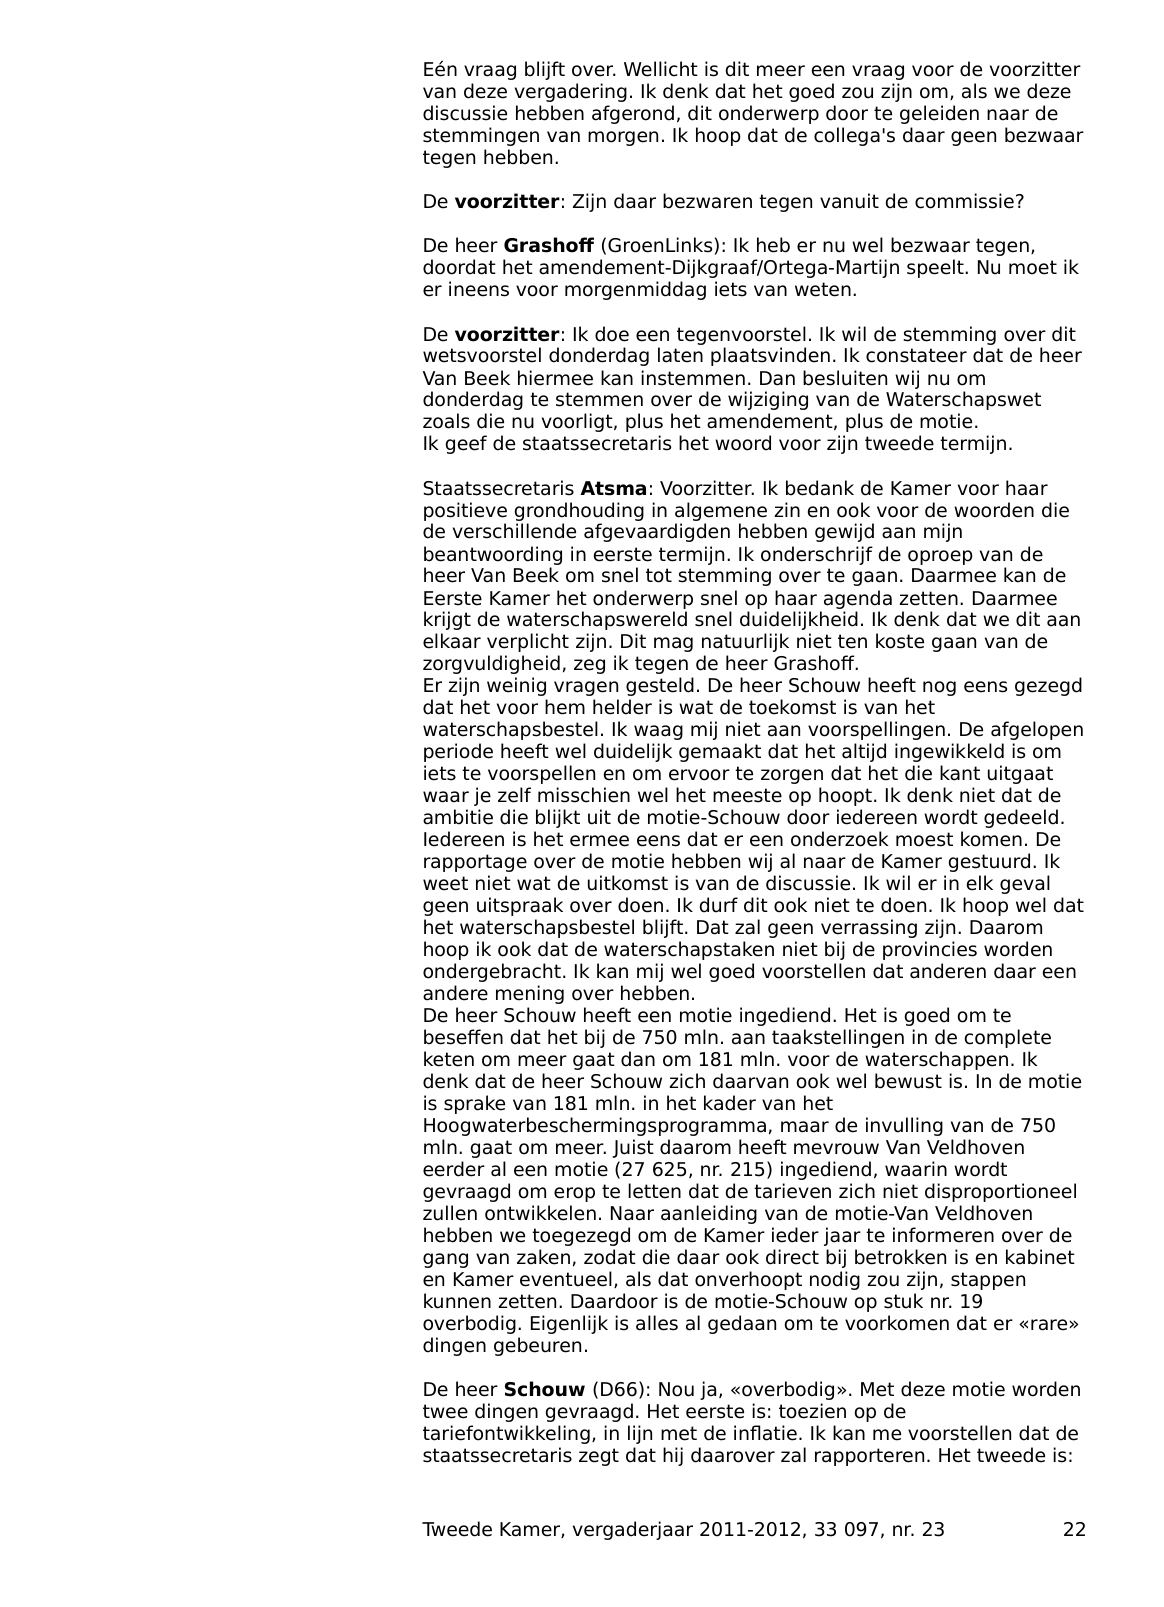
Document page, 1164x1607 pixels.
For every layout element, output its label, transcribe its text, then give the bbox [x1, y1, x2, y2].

text Staatssecretaris Atsma: Voorzitter. Ik bedank de Kamer voor haar positieve grondhouding in algemene zin en ook voor de woorden die de verschillende afgevaardigden hebben gewijd aan mijn beantwoording in eerste termijn. Ik onderschrijf de oproep van de heer Van Beek om snel tot stemming over te gaan. Daarmee kan de Eerste Kamer het onderwerp snel op haar agenda zetten. Daarmee krijgt de waterschapswereld snel duidelijkheid. Ik denk dat we dit aan elkaar verplicht zijn. Dit mag natuurlijk niet ten koste gaan van de zorgvuldigheid, zeg ik tegen de heer Grashoff. [422, 477, 1087, 675]
text De voorzitter: Ik doe een tegenvoorstel. Ik wil de stemming over dit wetsvoorstel donderdag laten plaatsvinden. Ik constateer dat de heer Van Beek hiermee kan instemmen. Dan besluiten wij nu om donderdag te stemmen over de wijziging van de Waterschapswet zoals die nu voorligt, plus het amendement, plus de motie. [422, 323, 1087, 433]
text De voorzitter: Zijn daar bezwaren tegen vanuit de commissie? [422, 191, 1087, 213]
text Er zijn weinig vragen gesteld. De heer Schouw heeft nog eens gezegd dat het voor hem helder is wat de toekomst is van het waterschapsbestel. Ik waag mij niet aan voorspellingen. De afgelopen periode heeft wel duidelijk gemaakt dat het altijd ingewikkeld is om iets te voorspellen en om ervoor te zorgen dat het die kant uitgaat waar je zelf misschien wel het meeste op hoopt. Ik denk niet dat de ambitie die blijkt uit de motie-Schouw door iedereen wordt gedeeld. Iedereen is het ermee eens dat er een onderzoek moest komen. De rapportage over de motie hebben wij al naar de Kamer gestuurd. Ik weet niet wat de uitkomst is van de discussie. Ik wil er in elk geval geen uitspraak over doen. Ik durf dit ook niet te doen. Ik hoop wel dat het waterschapsbestel blijft. Dat zal geen verrassing zijn. Daarom hoop ik ook dat de waterschapstaken niet bij de provincies worden ondergebracht. Ik kan mij wel goed voorstellen dat anderen daar een andere mening over hebben. [422, 675, 1087, 1005]
text Ik geef de staatssecretaris het woord voor zijn tweede termijn. [422, 433, 1087, 455]
text De heer Schouw (D66): Nou ja, «overbodig». Met deze motie worden twee dingen gevraagd. Het eerste is: toezien op de tariefontwikkeling, in lijn met de inflatie. Ik kan me voorstellen dat de staatssecretaris zegt dat hij daarover zal rapporteren. Het tweede is: [422, 1379, 1087, 1467]
text De heer Schouw heeft een motie ingediend. Het is goed om te beseffen dat het bij de 750 mln. aan taakstellingen in de complete keten om meer gaat dan om 181 mln. voor de waterschappen. Ik denk dat de heer Schouw zich daarvan ook wel bewust is. In de motie is sprake van 181 mln. in het kader van het Hoogwaterbeschermingsprogramma, maar de invulling van de 750 mln. gaat om meer. Juist daarom heeft mevrouw Van Veldhoven eerder al een motie (27 625, nr. 215) ingediend, waarin wordt gevraagd om erop te letten dat de tarieven zich niet disproportioneel zullen ontwikkelen. Naar aanleiding van de motie-Van Veldhoven hebben we toegezegd om de Kamer ieder jaar te informeren over de gang van zaken, zodat die daar ook direct bij betrokken is en kabinet en Kamer eventueel, als dat onverhoopt nodig zou zijn, stappen kunnen zetten. Daardoor is de motie-Schouw op stuk nr. 19 overbodig. Eigenlijk is alles al gedaan om te voorkomen dat er «rare» dingen gebeuren. [422, 1005, 1087, 1357]
text De heer Grashoff (GroenLinks): Ik heb er nu wel bezwaar tegen, doordat het amendement-Dijkgraaf/Ortega-Martijn speelt. Nu moet ik er ineens voor morgenmiddag iets van weten. [422, 235, 1087, 301]
text Eén vraag blijft over. Wellicht is dit meer een vraag voor de voorzitter van deze vergadering. Ik denk dat het goed zou zijn om, als we deze discussie hebben afgerond, dit onderwerp door te geleiden naar de stemmingen van morgen. Ik hoop dat de collega's daar geen bezwaar tegen hebben. [422, 59, 1087, 169]
